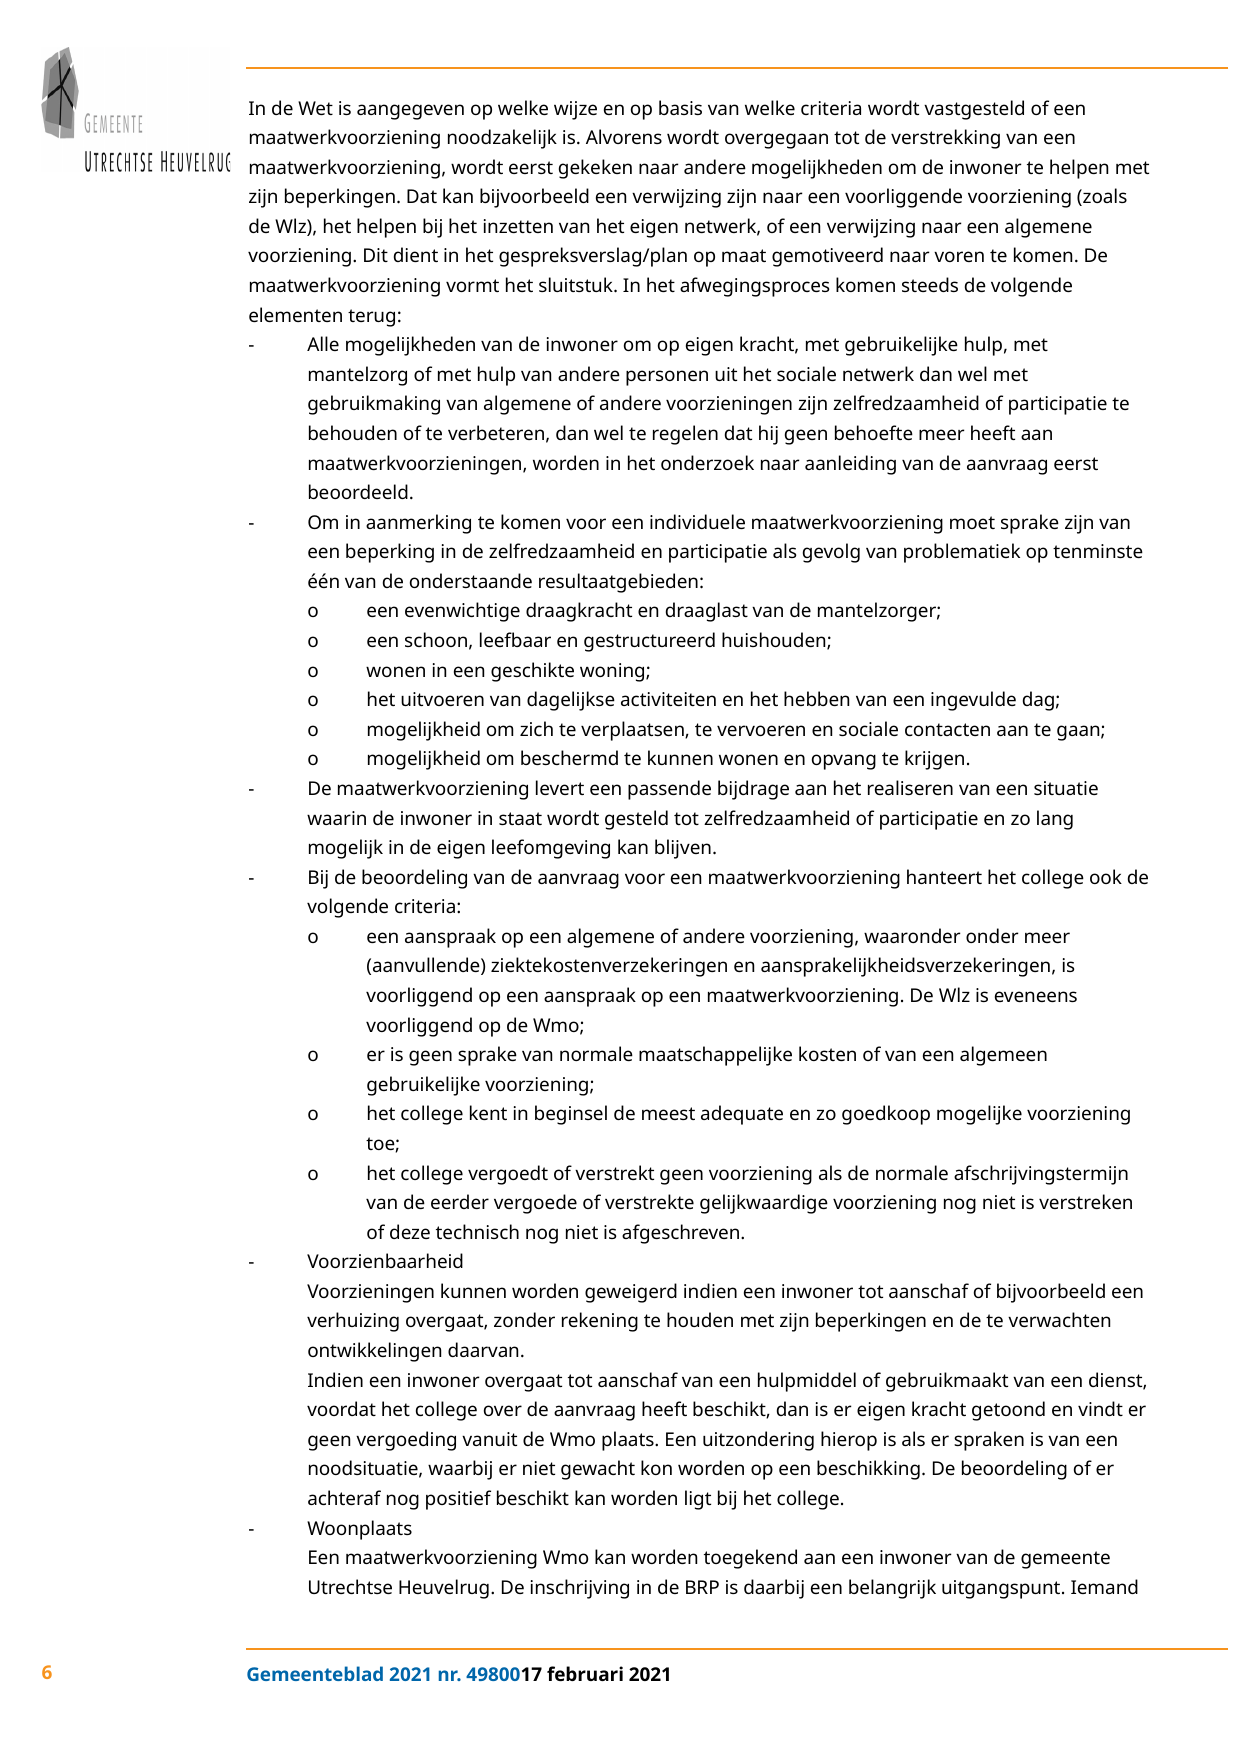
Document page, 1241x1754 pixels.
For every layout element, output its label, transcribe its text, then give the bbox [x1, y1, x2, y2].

list mogelijkheid om zich te verplaatsen, te vervoeren en sociale contacten aan te gaan; [307, 716, 1152, 742]
list Om in aanmerking te komen voor een individuele maatwerkvoorziening moet sprake zijn van een beperking in de zelfredzaamheid en participatie als gevolg van problematiek op tenminste één van de onderstaande resultaatgebieden: [248, 509, 1152, 594]
list Voorzienbaarheid [248, 1248, 1152, 1274]
list Bij de beoordeling van de aanvraag voor een maatwerkvoorziening hanteert het college ook de volgende criteria: [248, 864, 1152, 919]
list het college kent in beginsel de meest adequate en zo goedkoop mogelijke voorziening toe; [307, 1101, 1152, 1156]
list De maatwerkvoorziening levert een passende bijdrage aan het realiseren van een situatie waarin de inwoner in staat wordt gesteld tot zelfredzaamheid of participatie en zo lang mogelijk in de eigen leefomgeving kan blijven. [248, 775, 1152, 860]
list het uitvoeren van dagelijkse activiteiten en het hebben van een ingevulde dag; [307, 686, 1152, 712]
list het college vergoedt of verstrekt geen voorziening als de normale afschrijvingstermijn van de eerder vergoede of verstrekte gelijkwaardige voorziening nog niet is verstreken of deze technisch nog niet is afgeschreven. [307, 1160, 1152, 1245]
list een schoon, leefbaar en gestructureerd huishouden; [307, 627, 1152, 653]
list Alle mogelijkheden van de inwoner om op eigen kracht, met gebruikelijke hulp, met mantelzorg of met hulp van andere personen uit het sociale netwerk dan wel met gebruikmaking van algemene of andere voorzieningen zijn zelfredzaamheid of participatie te behouden of te verbeteren, dan wel te regelen dat hij geen behoefte meer heeft aan maatwerkvoorzieningen, worden in het onderzoek naar aanleiding van de aanvraag eerst beoordeeld. [248, 331, 1152, 505]
list Indien een inwoner overgaat tot aanschaf van een hulpmiddel of gebruikmaakt van een dienst, voordat het college over de aanvraag heeft beschikt, dan is er eigen kracht getoond en vindt er geen vergoeding vanuit de Wmo plaats. Een uitzondering hierop is als er spraken is van een noodsituatie, waarbij er niet gewacht kon worden op een beschikking. De beoordeling of er achteraf nog positief beschikt kan worden ligt bij het college. [248, 1367, 1152, 1511]
list Woonplaats [248, 1515, 1152, 1541]
list mogelijkheid om beschermd te kunnen wonen en opvang te krijgen. [307, 746, 1152, 771]
list wonen in een geschikte woning; [307, 657, 1152, 683]
list Een maatwerkvoorziening Wmo kan worden toegekend aan een inwoner van de gemeente Utrechtse Heuvelrug. De inschrijving in de BRP is daarbij een belangrijk uitgangspunt. Iemand [248, 1544, 1152, 1600]
list een evenwichtige draagkracht en draaglast van de mantelzorger; [307, 598, 1152, 623]
text In de Wet is aangegeven op welke wijze en op basis van welke criteria wordt vastgesteld of een maatwerkvoorziening noodzakelijk is. Alvorens wordt overgegaan tot de verstrekking van een maatwerkvoorziening, wordt eerst gekeken naar andere mogelijkheden om de inwoner te helpen met zijn beperkingen. Dat kan bijvoorbeeld een verwijzing zijn naar een voorliggende voorziening (zoals de Wlz), het helpen bij het inzetten van het eigen netwerk, of een verwijzing naar een algemene voorziening. Dit dient in het gespreksverslag/plan op maat gemotiveerd naar voren te komen. De maatwerkvoorziening vormt het sluitstuk. In het afwegingsproces komen steeds de volgende elementen terug: [248, 95, 1152, 328]
list een aanspraak op een algemene of andere voorziening, waaronder onder meer (aanvullende) ziektekostenverzekeringen en aansprakelijkheidsverzekeringen, is voorliggend op een aanspraak op een maatwerkvoorziening. De Wlz is eveneens voorliggend op de Wmo; [307, 923, 1152, 1038]
picture [41, 47, 231, 172]
list er is geen sprake van normale maatschappelijke kosten of van een algemeen gebruikelijke voorziening; [307, 1041, 1152, 1097]
list Voorzieningen kunnen worden geweigerd indien een inwoner tot aanschaf of bijvoorbeeld een verhuizing overgaat, zonder rekening te houden met zijn beperkingen en de te verwachten ontwikkelingen daarvan. [248, 1278, 1152, 1363]
